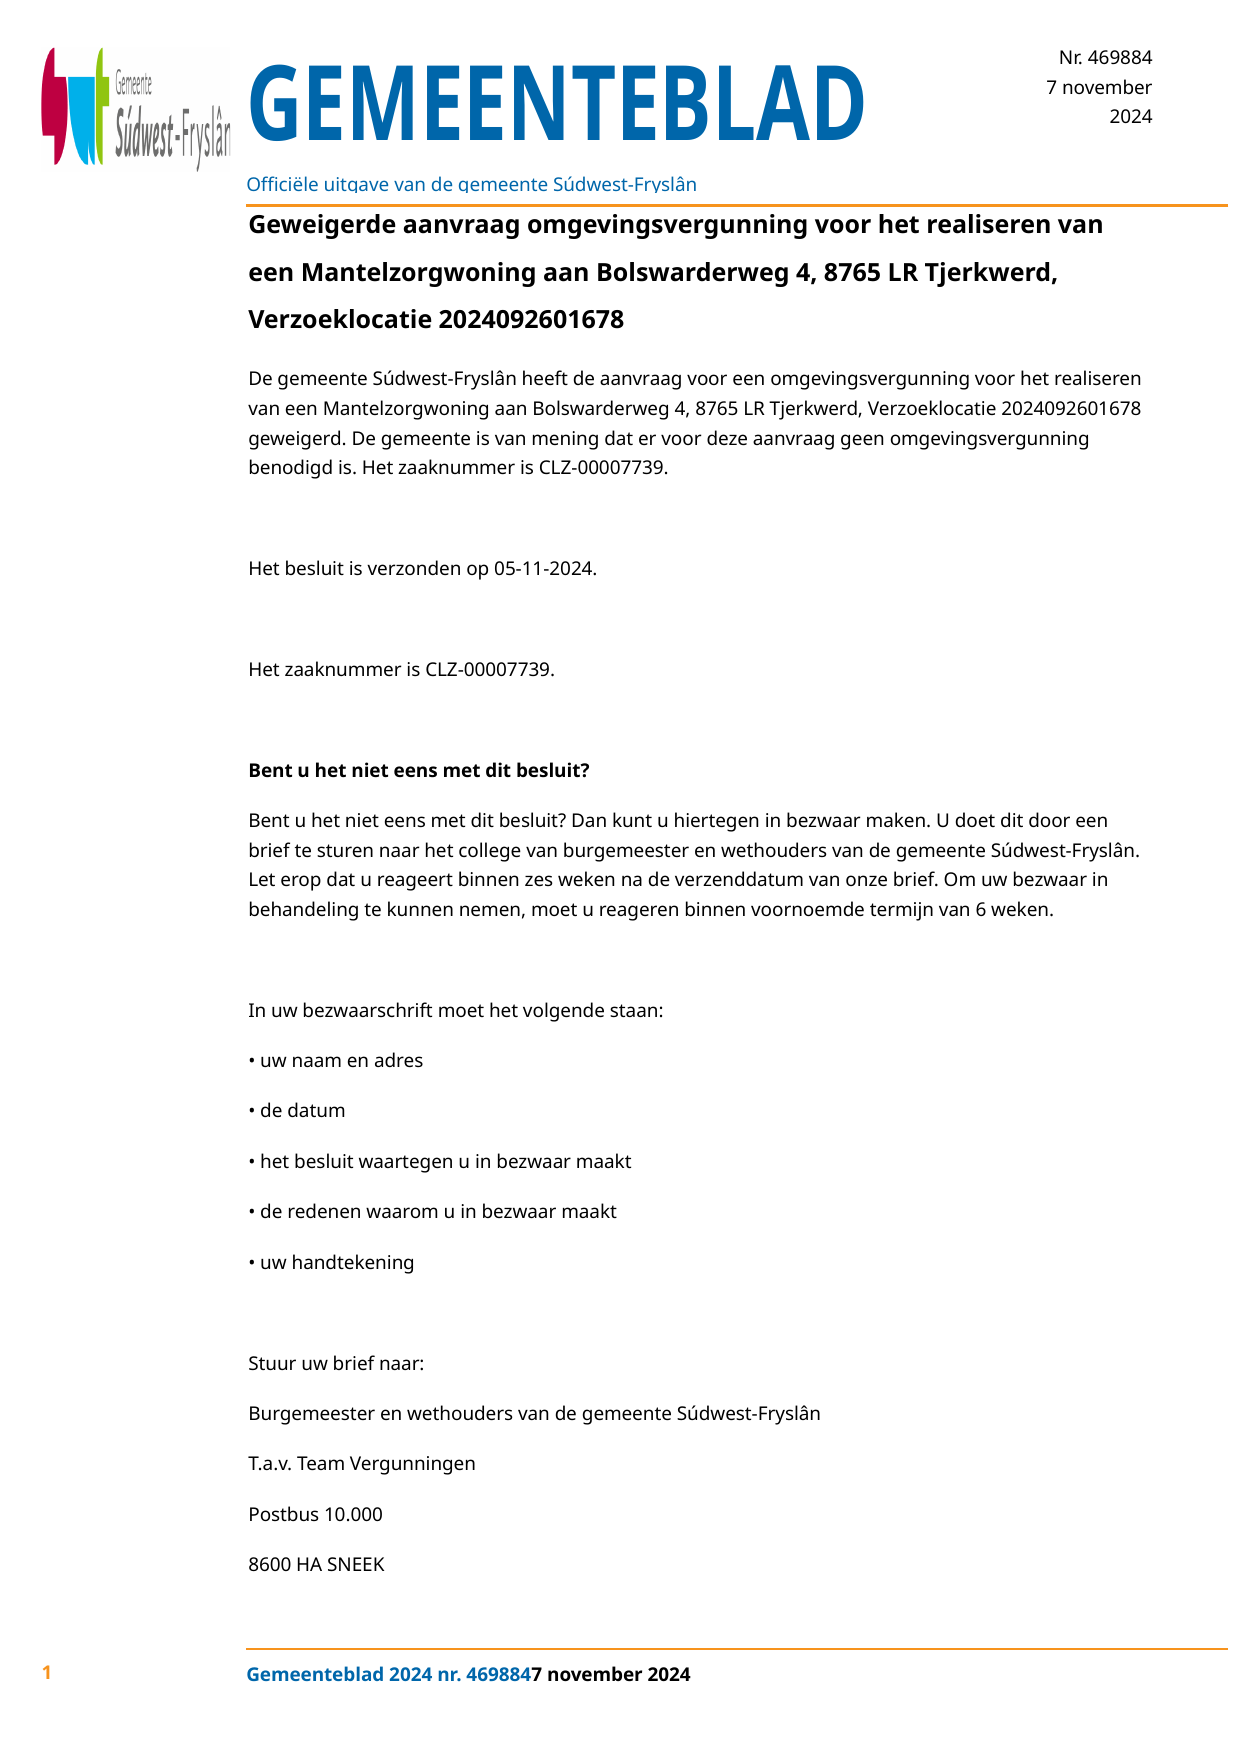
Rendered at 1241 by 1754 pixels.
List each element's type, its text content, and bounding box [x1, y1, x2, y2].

text Burgemeester en wethouders van de gemeente Súdwest-Fryslân [248, 1400, 1152, 1426]
text Geweigerde aanvraag omgevingsvergunning voor het realiseren van een Mantelzorgwoning aan Bolswarderweg 4, 8765 LR Tjerkwerd, Verzoeklocatie 2024092601678 [248, 207, 1152, 336]
text In uw bezwaarschrift moet het volgende staan: [248, 997, 1152, 1022]
text De gemeente Súdwest-Fryslân heeft de aanvraag voor een omgevingsvergunning voor het realiseren van een Mantelzorgwoning aan Bolswarderweg 4, 8765 LR Tjerkwerd, Verzoeklocatie 2024092601678 geweigerd. De gemeente is van mening dat er voor deze aanvraag geen omgevingsvergunning benodigd is. Het zaaknummer is CLZ-00007739. [248, 366, 1152, 480]
text Het besluit is verzonden op 05-11-2024. [248, 555, 1152, 581]
picture [41, 47, 231, 172]
text 8600 HA SNEEK [248, 1551, 1152, 1577]
text Het zaaknummer is CLZ-00007739. [248, 656, 1152, 682]
text Bent u het niet eens met dit besluit? [248, 757, 1152, 782]
text • het besluit waartegen u in bezwaar maakt [248, 1148, 1152, 1174]
text • de datum [248, 1098, 1152, 1123]
text • uw handtekening [248, 1249, 1152, 1274]
text • de redenen waarom u in bezwaar maakt [248, 1198, 1152, 1224]
text Postbus 10.000 [248, 1501, 1152, 1527]
text Bent u het niet eens met dit besluit? Dan kunt u hiertegen in bezwaar maken. U doet dit door een brief te sturen naar het college van burgemeester en wethouders van de gemeente Súdwest-Fryslân. Let erop dat u reageert binnen zes weken na de verzenddatum van onze brief. Om uw bezwaar in behandeling te kunnen nemen, moet u reageren binnen voornoemde termijn van 6 weken. [248, 807, 1152, 922]
text Stuur uw brief naar: [248, 1350, 1152, 1375]
text • uw naam en adres [248, 1047, 1152, 1073]
text T.a.v. Team Vergunningen [248, 1451, 1152, 1476]
